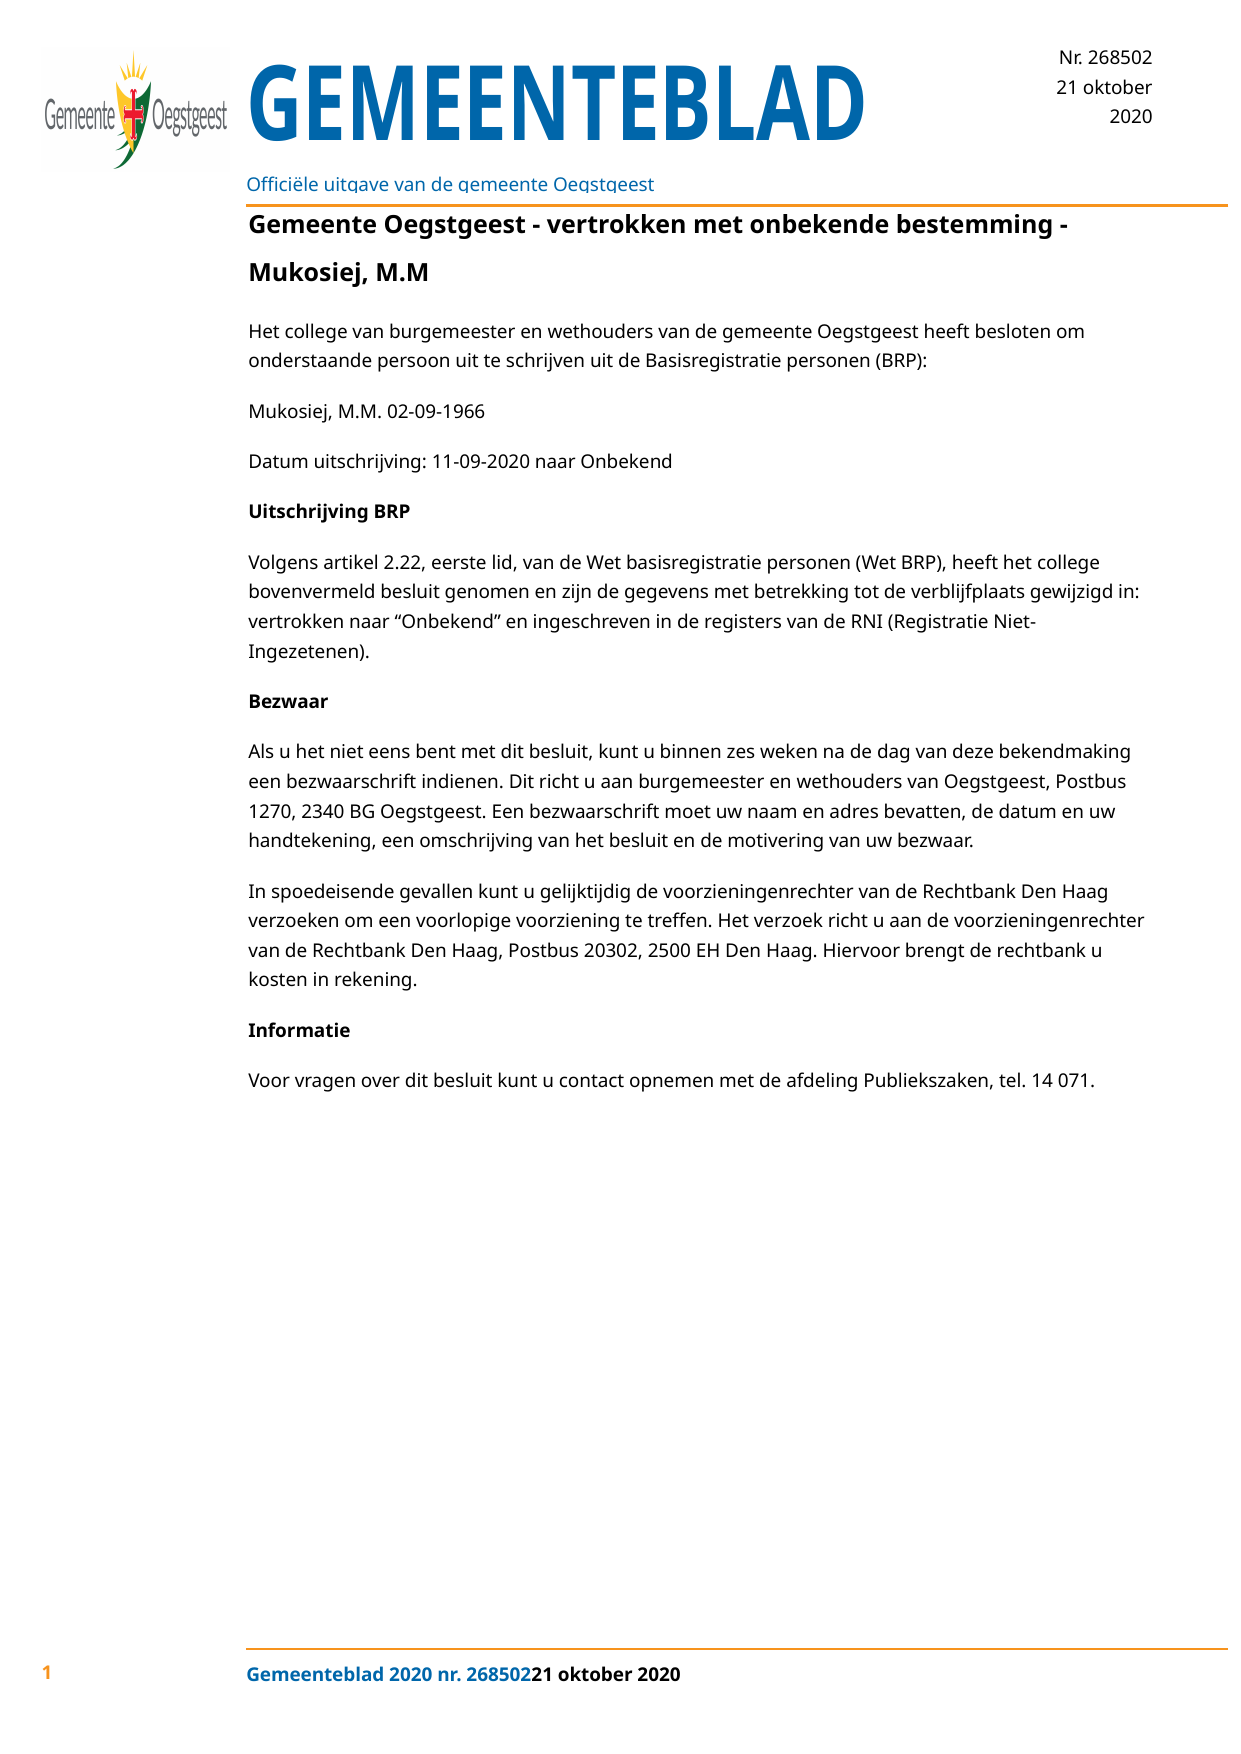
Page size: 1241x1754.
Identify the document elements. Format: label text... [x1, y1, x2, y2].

text Datum uitschrijving: 11-09-2020 naar Onbekend [248, 448, 1152, 474]
text Uitschrijving BRP [248, 499, 1152, 524]
text Mukosiej, M.M. 02-09-1966 [248, 398, 1152, 424]
text Informatie [248, 1017, 1152, 1043]
text Het college van burgemeester en wethouders van de gemeente Oegstgeest heeft besloten om onderstaande persoon uit te schrijven uit de Basisregistratie personen (BRP): [248, 318, 1152, 373]
text In spoedeisende gevallen kunt u gelijktijdig de voorzieningenrechter van de Rechtbank Den Haag verzoeken om een voorlopige voorziening te treffen. Het verzoek richt u aan de voorzieningenrechter van de Rechtbank Den Haag, Postbus 20302, 2500 EH Den Haag. Hiervoor brengt de rechtbank u kosten in rekening. [248, 878, 1152, 992]
text Als u het niet eens bent met dit besluit, kunt u binnen zes weken na de dag van deze bekendmaking een bezwaarschrift indienen. Dit richt u aan burgemeester en wethouders van Oegstgeest, Postbus 1270, 2340 BG Oegstgeest. Een bezwaarschrift moet uw naam en adres bevatten, de datum en uw handtekening, een omschrijving van het besluit en de motivering van uw bezwaar. [248, 739, 1152, 853]
text Volgens artikel 2.22, eerste lid, van de Wet basisregistratie personen (Wet BRP), heeft het college bovenvermeld besluit genomen en zijn de gegevens met betrekking tot de verblijfplaats gewijzigd in: vertrokken naar “Onbekend” en ingeschreven in de registers van de RNI (Registratie Niet-Ingezetenen). [248, 549, 1152, 664]
text Gemeente Oegstgeest - vertrokken met onbekende bestemming - Mukosiej, M.M [248, 207, 1152, 288]
text Bezwaar [248, 688, 1152, 714]
text Voor vragen over dit besluit kunt u contact opnemen met de afdeling Publiekszaken, tel. 14 071. [248, 1067, 1152, 1093]
picture [41, 47, 231, 172]
